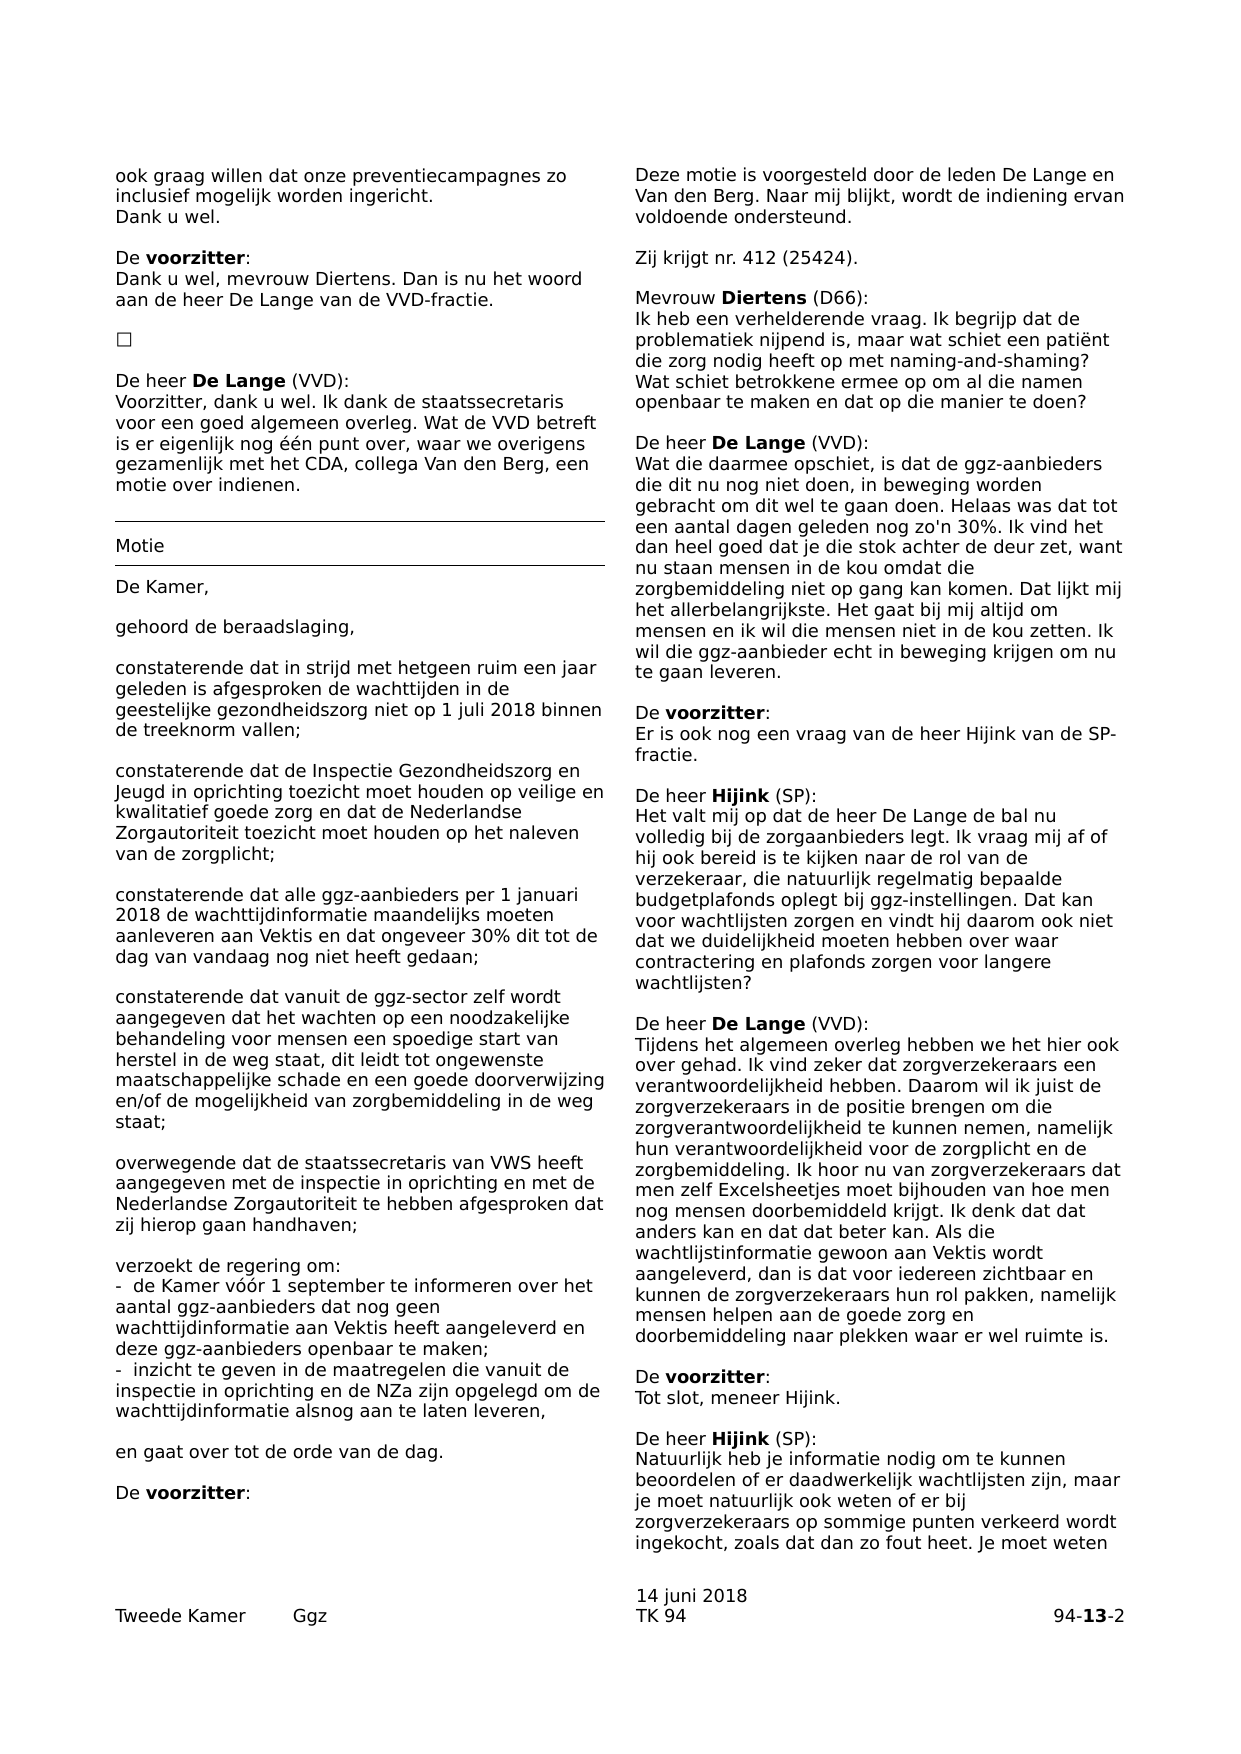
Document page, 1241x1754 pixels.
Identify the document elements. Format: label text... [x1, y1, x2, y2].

text gehoord de beraadslaging, [115, 617, 605, 638]
text constaterende dat in strijd met hetgeen ruim een jaar geleden is afgesproken de wachttijden in de geestelijke gezondheidszorg niet op 1 juli 2018 binnen de treeknorm vallen; [115, 658, 605, 741]
text en gaat over tot de orde van de dag. [115, 1442, 605, 1463]
text Er is ook nog een vraag van de heer Hijink van de SP-fractie. [635, 724, 1125, 765]
text De voorzitter: [115, 248, 605, 268]
text Deze motie is voorgesteld door de leden De Lange en Van den Berg. Naar mij blijkt, wordt de indiening ervan voldoende ondersteund. [635, 165, 1125, 227]
text De heer De Lange (VVD): [115, 371, 605, 392]
text ⬜ [115, 330, 605, 351]
text constaterende dat alle ggz-aanbieders per 1 januari 2018 de wachttijdinformatie maandelijks moeten aanleveren aan Vektis en dat ongeveer 30% dit tot de dag van vandaag nog niet heeft gedaan; [115, 884, 605, 967]
text De Kamer, [115, 576, 605, 597]
text Ik heb een verhelderende vraag. Ik begrijp dat de problematiek nijpend is, maar wat schiet een patiënt die zorg nodig heeft op met naming-and-shaming? Wat schiet betrokkene ermee op om al die namen openbaar te maken en dat op die manier te doen? [635, 309, 1125, 413]
text De voorzitter: [635, 1367, 1125, 1388]
text Het valt mij op dat de heer De Lange de bal nu volledig bij de zorgaanbieders legt. Ik vraag mij af of hij ook bereid is te kijken naar de rol van de verzekeraar, die natuurlijk regelmatig bepaalde budgetplafonds oplegt bij ggz-instellingen. Dat kan voor wachtlijsten zorgen en vindt hij daarom ook niet dat we duidelijkheid moeten hebben over waar contractering en plafonds zorgen voor langere wachtlijsten? [635, 806, 1125, 994]
text overwegende dat de staatssecretaris van VWS heeft aangegeven met de inspectie in oprichting en met de Nederlandse Zorgautoriteit te hebben afgesproken dat zij hierop gaan handhaven; [115, 1152, 605, 1235]
list de Kamer vóór 1 september te informeren over het aantal ggz-aanbieders dat nog geen wachttijdinformatie aan Vektis heeft aangeleverd en deze ggz-aanbieders openbaar te maken; [115, 1276, 605, 1359]
text constaterende dat vanuit de ggz-sector zelf wordt aangegeven dat het wachten op een noodzakelijke behandeling voor mensen een spoedige start van herstel in de weg staat, dit leidt tot ongewenste maatschappelijke schade en een goede doorverwijzing en/of de mogelijkheid van zorgbemiddeling in de weg staat; [115, 987, 605, 1132]
text De voorzitter: [115, 1483, 605, 1503]
text De heer Hijink (SP): [635, 785, 1125, 806]
text Motie [115, 536, 605, 556]
text Dank u wel. [115, 207, 605, 228]
text Dank u wel, mevrouw Diertens. Dan is nu het woord aan de heer De Lange van de VVD-fractie. [115, 268, 605, 310]
list inzicht te geven in de maatregelen die vanuit de inspectie in oprichting en de NZa zijn opgelegd om de wachttijdinformatie alsnog aan te laten leveren, [115, 1359, 605, 1422]
text De heer De Lange (VVD): [635, 433, 1125, 454]
text Natuurlijk heb je informatie nodig om te kunnen beoordelen of er daadwerkelijk wachtlijsten zijn, maar je moet natuurlijk ook weten of er bij zorgverzekeraars op sommige punten verkeerd wordt ingekocht, zoals dat dan zo fout heet. Je moet weten [635, 1449, 1125, 1553]
text De heer De Lange (VVD): [635, 1014, 1125, 1034]
text De heer Hijink (SP): [635, 1428, 1125, 1449]
text Zij krijgt nr. 412 (25424). [635, 247, 1125, 268]
text De voorzitter: [635, 703, 1125, 724]
text constaterende dat de Inspectie Gezondheidszorg en Jeugd in oprichting toezicht moet houden op veilige en kwalitatief goede zorg en dat de Nederlandse Zorgautoriteit toezicht moet houden op het naleven van de zorgplicht; [115, 761, 605, 864]
text Tot slot, meneer Hijink. [635, 1388, 1125, 1408]
text Wat die daarmee opschiet, is dat de ggz-aanbieders die dit nu nog niet doen, in beweging worden gebracht om dit wel te gaan doen. Helaas was dat tot een aantal dagen geleden nog zo'n 30%. Ik vind het dan heel goed dat je die stok achter de deur zet, want nu staan mensen in de kou omdat die zorgbemiddeling niet op gang kan komen. Dat lijkt mij het allerbelangrijkste. Het gaat bij mij altijd om mensen en ik wil die mensen niet in de kou zetten. Ik wil die ggz-aanbieder echt in beweging krijgen om nu te gaan leveren. [635, 454, 1125, 683]
text Voorzitter, dank u wel. Ik dank de staatssecretaris voor een goed algemeen overleg. Wat de VVD betreft is er eigenlijk nog één punt over, waar we overigens gezamenlijk met het CDA, collega Van den Berg, een motie over indienen. [115, 392, 605, 496]
text Tijdens het algemeen overleg hebben we het hier ook over gehad. Ik vind zeker dat zorgverzekeraars een verantwoordelijkheid hebben. Daarom wil ik juist de zorgverzekeraars in de positie brengen om die zorgverantwoordelijkheid te kunnen nemen, namelijk hun verantwoordelijkheid voor de zorgplicht en de zorgbemiddeling. Ik hoor nu van zorgverzekeraars dat men zelf Excelsheetjes moet bijhouden van hoe men nog mensen doorbemiddeld krijgt. Ik denk dat dat anders kan en dat dat beter kan. Als die wachtlijstinformatie gewoon aan Vektis wordt aangeleverd, dan is dat voor iedereen zichtbaar en kunnen de zorgverzekeraars hun rol pakken, namelijk mensen helpen aan de goede zorg en doorbemiddeling naar plekken waar er wel ruimte is. [635, 1034, 1125, 1347]
text ook graag willen dat onze preventiecampagnes zo inclusief mogelijk worden ingericht. [115, 165, 605, 207]
text Mevrouw Diertens (D66): [635, 288, 1125, 309]
text verzoekt de regering om: [115, 1255, 605, 1276]
